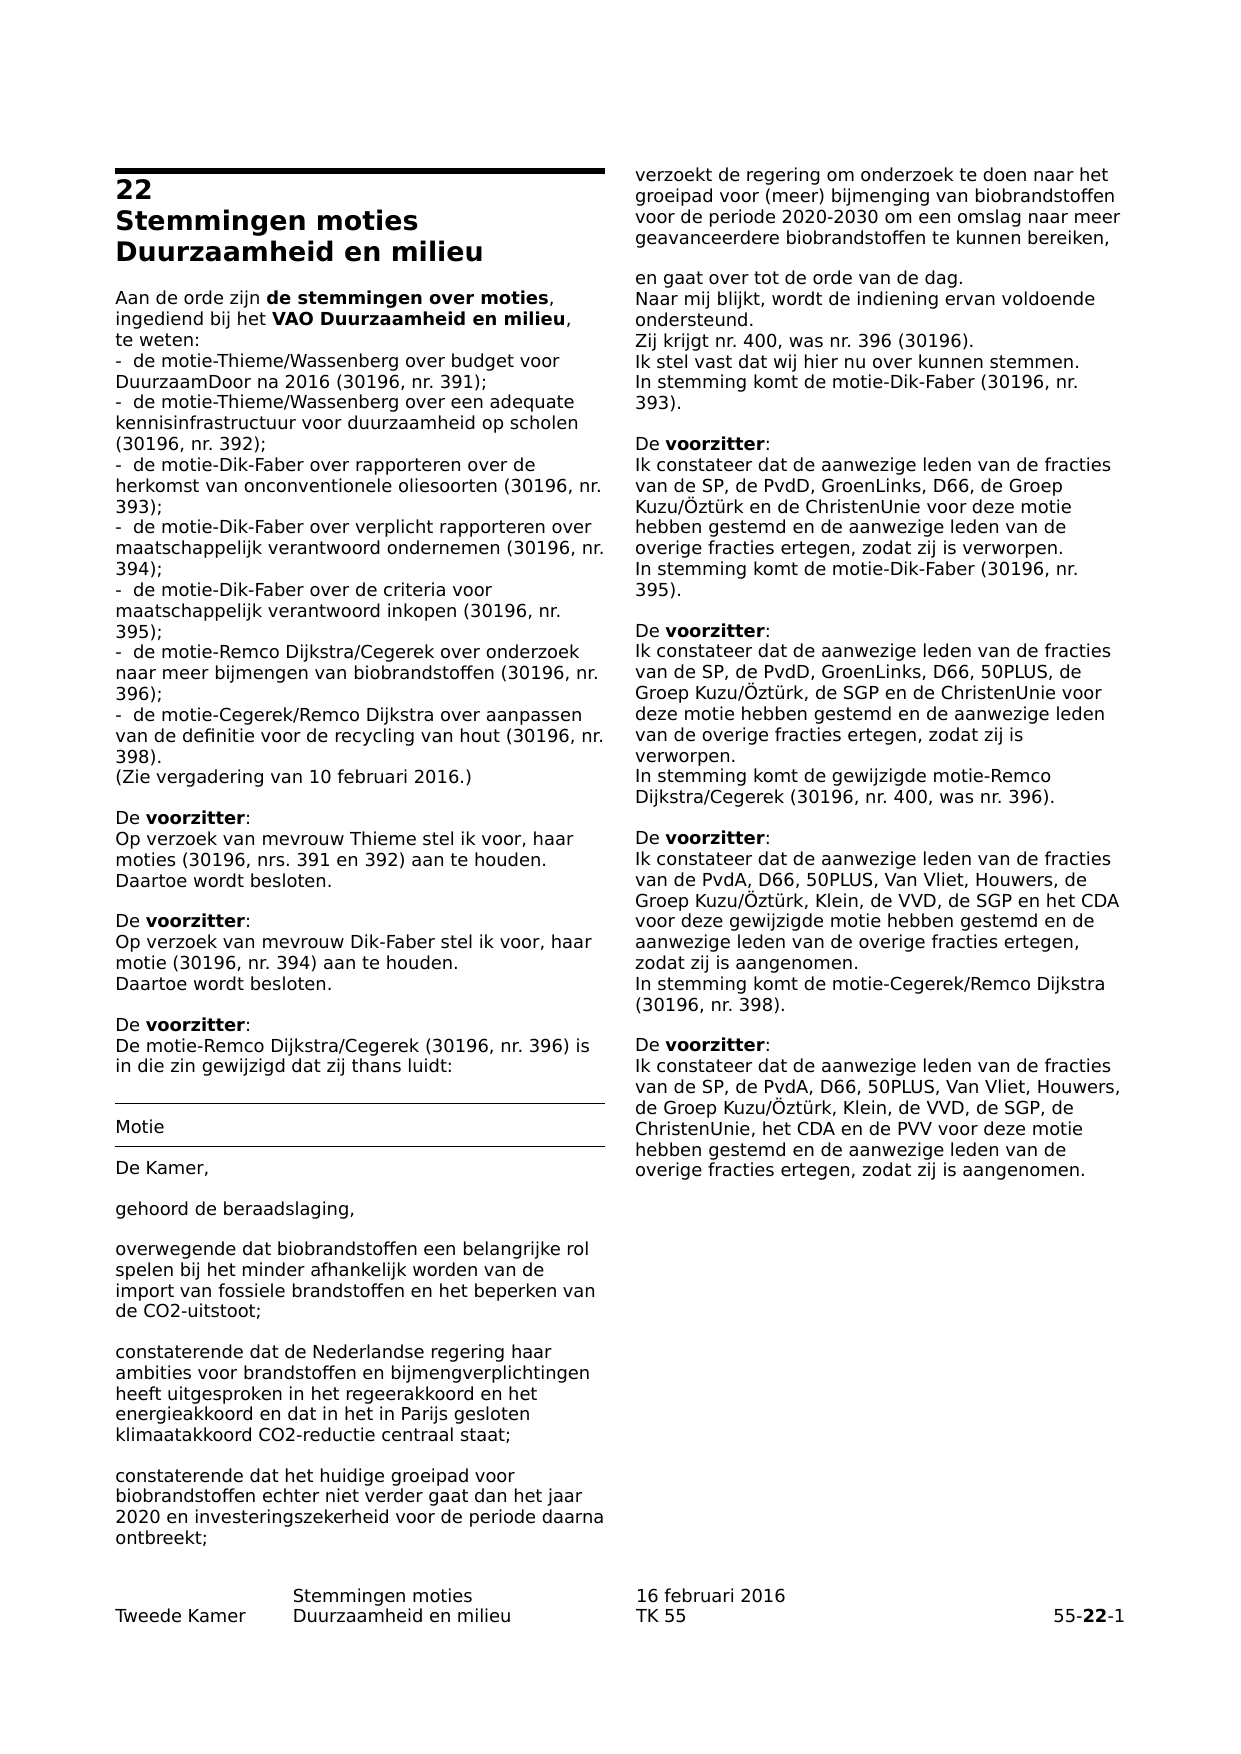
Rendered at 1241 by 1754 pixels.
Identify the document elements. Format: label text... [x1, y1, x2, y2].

text De voorzitter: [635, 434, 1125, 455]
title 22 Stemmingen moties Duurzaamheid en milieu [115, 174, 605, 268]
text Motie [115, 1117, 605, 1138]
text De voorzitter: [115, 1014, 605, 1035]
text De Kamer, [115, 1158, 605, 1178]
text constaterende dat het huidige groeipad voor biobrandstoffen echter niet verder gaat dan het jaar 2020 en investeringszekerheid voor de periode daarna ontbreekt; [115, 1466, 605, 1548]
text De voorzitter: [115, 808, 605, 829]
text In stemming komt de gewijzigde motie-Remco Dijkstra/Cegerek (30196, nr. 400, was nr. 396). [635, 766, 1125, 808]
list de motie-Dik-Faber over de criteria voor maatschappelijk verantwoord inkopen (30196, nr. 395); [115, 580, 605, 642]
text De voorzitter: [635, 1035, 1125, 1056]
list de motie-Thieme/Wassenberg over budget voor DuurzaamDoor na 2016 (30196, nr. 391); [115, 351, 605, 392]
text Ik constateer dat de aanwezige leden van de fracties van de SP, de PvdD, GroenLinks, D66, de Groep Kuzu/Öztürk en de ChristenUnie voor deze motie hebben gestemd en de aanwezige leden van de overige fracties ertegen, zodat zij is verworpen. [635, 455, 1125, 559]
text verzoekt de regering om onderzoek te doen naar het groeipad voor (meer) bijmenging van biobrandstoffen voor de periode 2020-2030 om een omslag naar meer geavanceerdere biobrandstoffen te kunnen bereiken, [635, 165, 1125, 248]
text Naar mij blijkt, wordt de indiening ervan voldoende ondersteund. [635, 289, 1125, 331]
text gehoord de beraadslaging, [115, 1198, 605, 1219]
text In stemming komt de motie-Dik-Faber (30196, nr. 395). [635, 559, 1125, 601]
text overwegende dat biobrandstoffen een belangrijke rol spelen bij het minder afhankelijk worden van de import van fossiele brandstoffen en het beperken van de CO2-uitstoot; [115, 1239, 605, 1322]
list de motie-Thieme/Wassenberg over een adequate kennisinfrastructuur voor duurzaamheid op scholen (30196, nr. 392); [115, 392, 605, 455]
text De motie-Remco Dijkstra/Cegerek (30196, nr. 396) is in die zin gewijzigd dat zij thans luidt: [115, 1035, 605, 1077]
text De voorzitter: [635, 621, 1125, 641]
list de motie-Cegerek/Remco Dijkstra over aanpassen van de definitie voor de recycling van hout (30196, nr. 398). [115, 705, 605, 767]
text te weten: [115, 330, 605, 351]
text en gaat over tot de orde van de dag. [635, 268, 1125, 289]
text Ik constateer dat de aanwezige leden van de fracties van de PvdA, D66, 50PLUS, Van Vliet, Houwers, de Groep Kuzu/Öztürk, Klein, de VVD, de SGP en het CDA voor deze gewijzigde motie hebben gestemd en de aanwezige leden van de overige fracties ertegen, zodat zij is aangenomen. [635, 849, 1125, 974]
text Daartoe wordt besloten. [115, 871, 605, 891]
text Ik constateer dat de aanwezige leden van de fracties van de SP, de PvdD, GroenLinks, D66, 50PLUS, de Groep Kuzu/Öztürk, de SGP en de ChristenUnie voor deze motie hebben gestemd en de aanwezige leden van de overige fracties ertegen, zodat zij is verworpen. [635, 641, 1125, 766]
text Ik stel vast dat wij hier nu over kunnen stemmen. [635, 351, 1125, 372]
text Daartoe wordt besloten. [115, 974, 605, 994]
text Op verzoek van mevrouw Thieme stel ik voor, haar moties (30196, nrs. 391 en 392) aan te houden. [115, 829, 605, 871]
text Op verzoek van mevrouw Dik-Faber stel ik voor, haar motie (30196, nr. 394) aan te houden. [115, 932, 605, 974]
list de motie-Dik-Faber over verplicht rapporteren over maatschappelijk verantwoord ondernemen (30196, nr. 394); [115, 517, 605, 580]
list de motie-Remco Dijkstra/Cegerek over onderzoek naar meer bijmengen van biobrandstoffen (30196, nr. 396); [115, 642, 605, 705]
text In stemming komt de motie-Dik-Faber (30196, nr. 393). [635, 372, 1125, 414]
text De voorzitter: [635, 828, 1125, 849]
text Ik constateer dat de aanwezige leden van de fracties van de SP, de PvdA, D66, 50PLUS, Van Vliet, Houwers, de Groep Kuzu/Öztürk, Klein, de VVD, de SGP, de ChristenUnie, het CDA en de PVV voor deze motie hebben gestemd en de aanwezige leden van de overige fracties ertegen, zodat zij is aangenomen. [635, 1056, 1125, 1181]
text Aan de orde zijn de stemmingen over moties, ingediend bij het VAO Duurzaamheid en milieu, [115, 288, 605, 330]
text De voorzitter: [115, 911, 605, 932]
text In stemming komt de motie-Cegerek/Remco Dijkstra (30196, nr. 398). [635, 974, 1125, 1015]
text constaterende dat de Nederlandse regering haar ambities voor brandstoffen en bijmengverplichtingen heeft uitgesproken in het regeerakkoord en het energieakkoord en dat in het in Parijs gesloten klimaatakkoord CO2-reductie centraal staat; [115, 1342, 605, 1446]
list de motie-Dik-Faber over rapporteren over de herkomst van onconventionele oliesoorten (30196, nr. 393); [115, 455, 605, 517]
text (Zie vergadering van 10 februari 2016.) [115, 767, 605, 788]
text Zij krijgt nr. 400, was nr. 396 (30196). [635, 331, 1125, 351]
